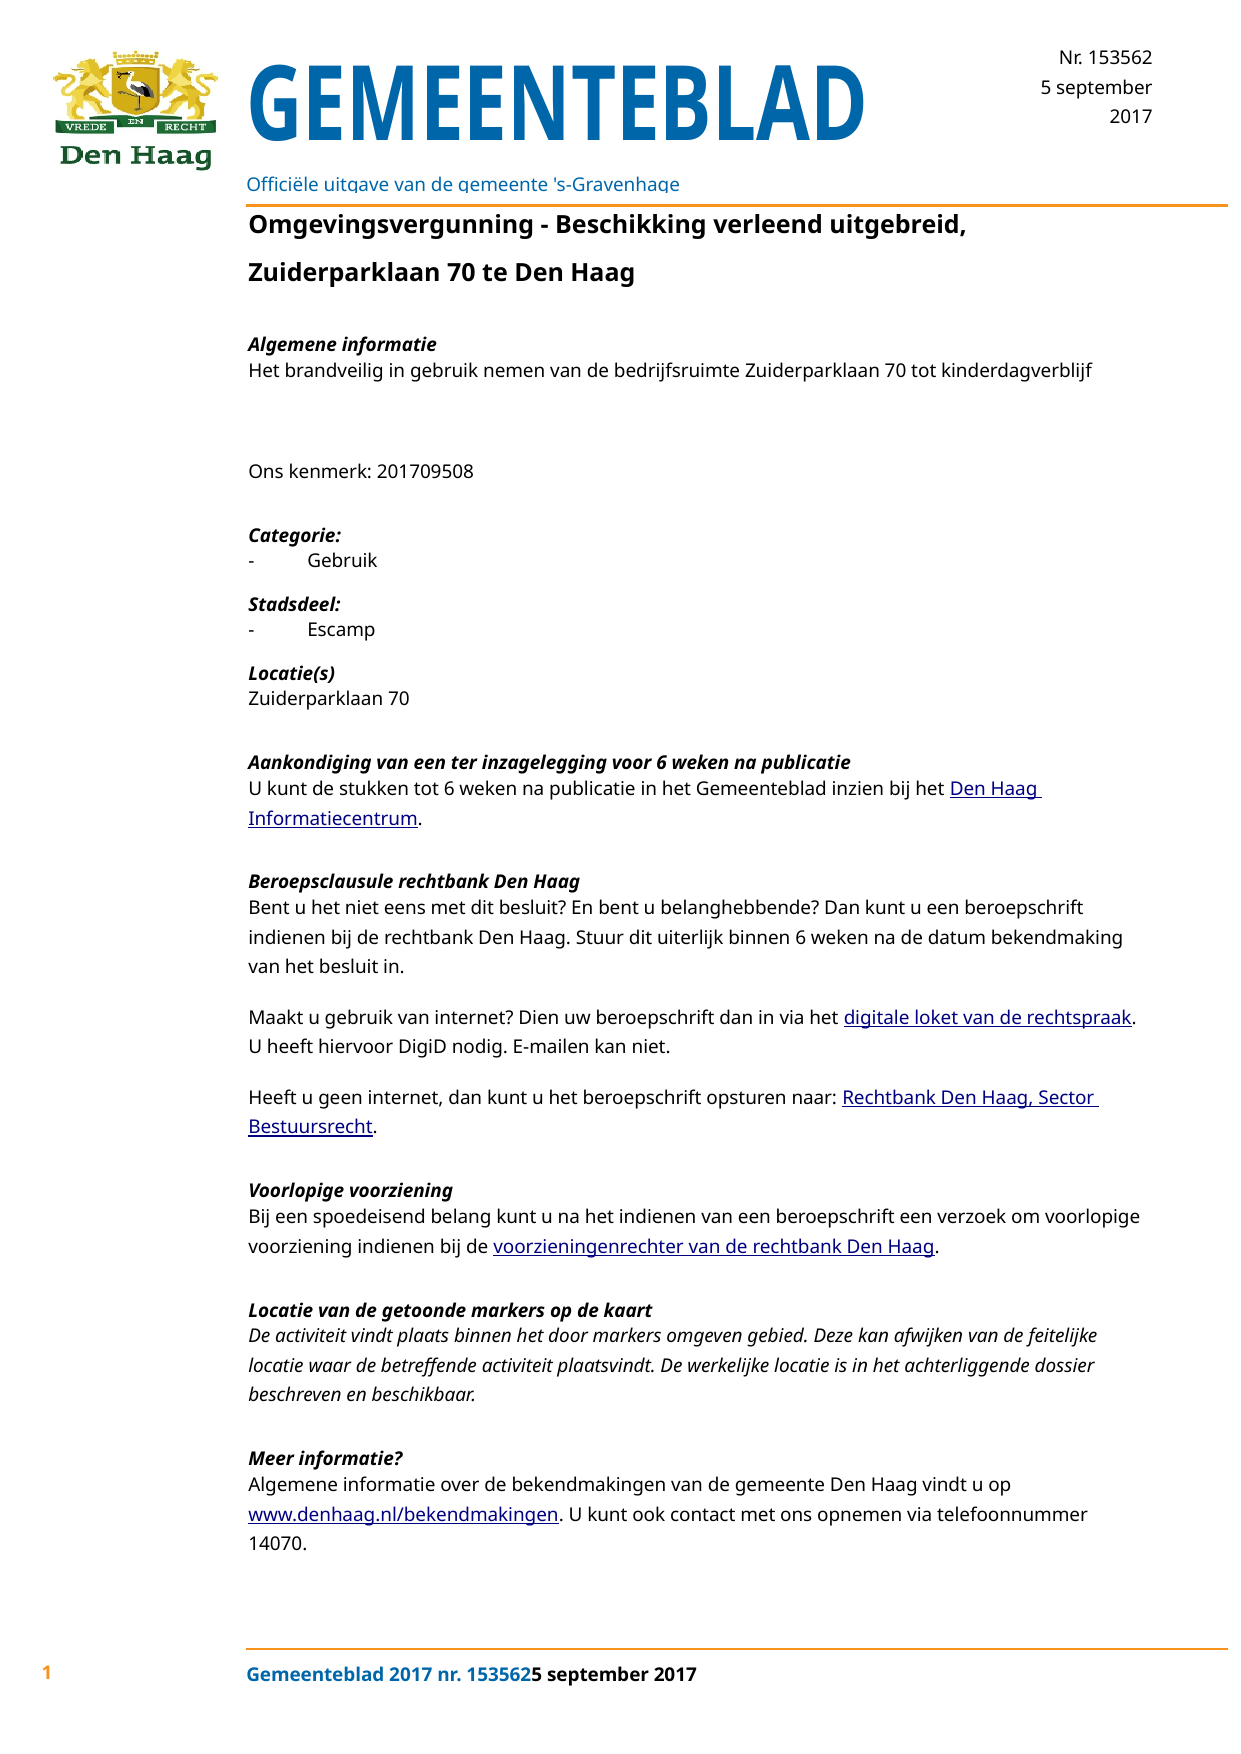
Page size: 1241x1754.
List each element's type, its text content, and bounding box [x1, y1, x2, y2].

text Voorlopige voorziening [248, 1177, 1152, 1203]
list Escamp [248, 617, 1152, 642]
text Algemene informatie [248, 331, 1152, 357]
list Gebruik [248, 548, 1152, 573]
text U kunt de stukken tot 6 weken na publicatie in het Gemeenteblad inzien bij het Den Haag Informatiecentrum. [248, 775, 1152, 830]
text Locatie(s) [248, 660, 1152, 685]
text Aankondiging van een ter inzagelegging voor 6 weken na publicatie [248, 749, 1152, 775]
text Zuiderparklaan 70 [248, 685, 1152, 711]
text Meer informatie? [248, 1446, 1152, 1471]
text Heeft u geen internet, dan kunt u het beroepschrift opsturen naar: Rechtbank Den Haag, Sector Bestuursrecht. [248, 1084, 1152, 1139]
text Bij een spoedeisend belang kunt u na het indienen van een beroepschrift een verzoek om voorlopige voorziening indienen bij de voorzieningenrechter van de rechtbank Den Haag. [248, 1203, 1152, 1258]
text Bent u het niet eens met dit besluit? En bent u belanghebbende? Dan kunt u een beroepschrift indienen bij de rechtbank Den Haag. Stuur dit uiterlijk binnen 6 weken na de datum bekendmaking van het besluit in. [248, 894, 1152, 979]
text Maakt u gebruik van internet? Dien uw beroepschrift dan in via het digitale loket van de rechtspraak. U heeft hiervoor DigiD nodig. E-mailen kan niet. [248, 1004, 1152, 1059]
text Categorie: [248, 522, 1152, 548]
text Locatie van de getoonde markers op de kaart [248, 1297, 1152, 1322]
text Beroepsclausule rechtbank Den Haag [248, 869, 1152, 894]
text Het brandveilig in gebruik nemen van de bedrijfsruimte Zuiderparklaan 70 tot kinderdagverblijf [248, 357, 1152, 383]
text Stadsdeel: [248, 591, 1152, 617]
text Ons kenmerk: 201709508 [248, 458, 1152, 484]
picture [41, 47, 231, 172]
text De activiteit vindt plaats binnen het door markers omgeven gebied. Deze kan afwijken van de feitelijke locatie waar de betreffende activiteit plaatsvindt. De werkelijke locatie is in het achterliggende dossier beschreven en beschikbaar. [248, 1322, 1152, 1407]
text Omgevingsvergunning - Beschikking verleend uitgebreid, Zuiderparklaan 70 te Den Haag [248, 207, 1152, 288]
text Algemene informatie over de bekendmakingen van de gemeente Den Haag vindt u op www.denhaag.nl/bekendmakingen. U kunt ook contact met ons opnemen via telefoonnummer 14070. [248, 1471, 1152, 1556]
